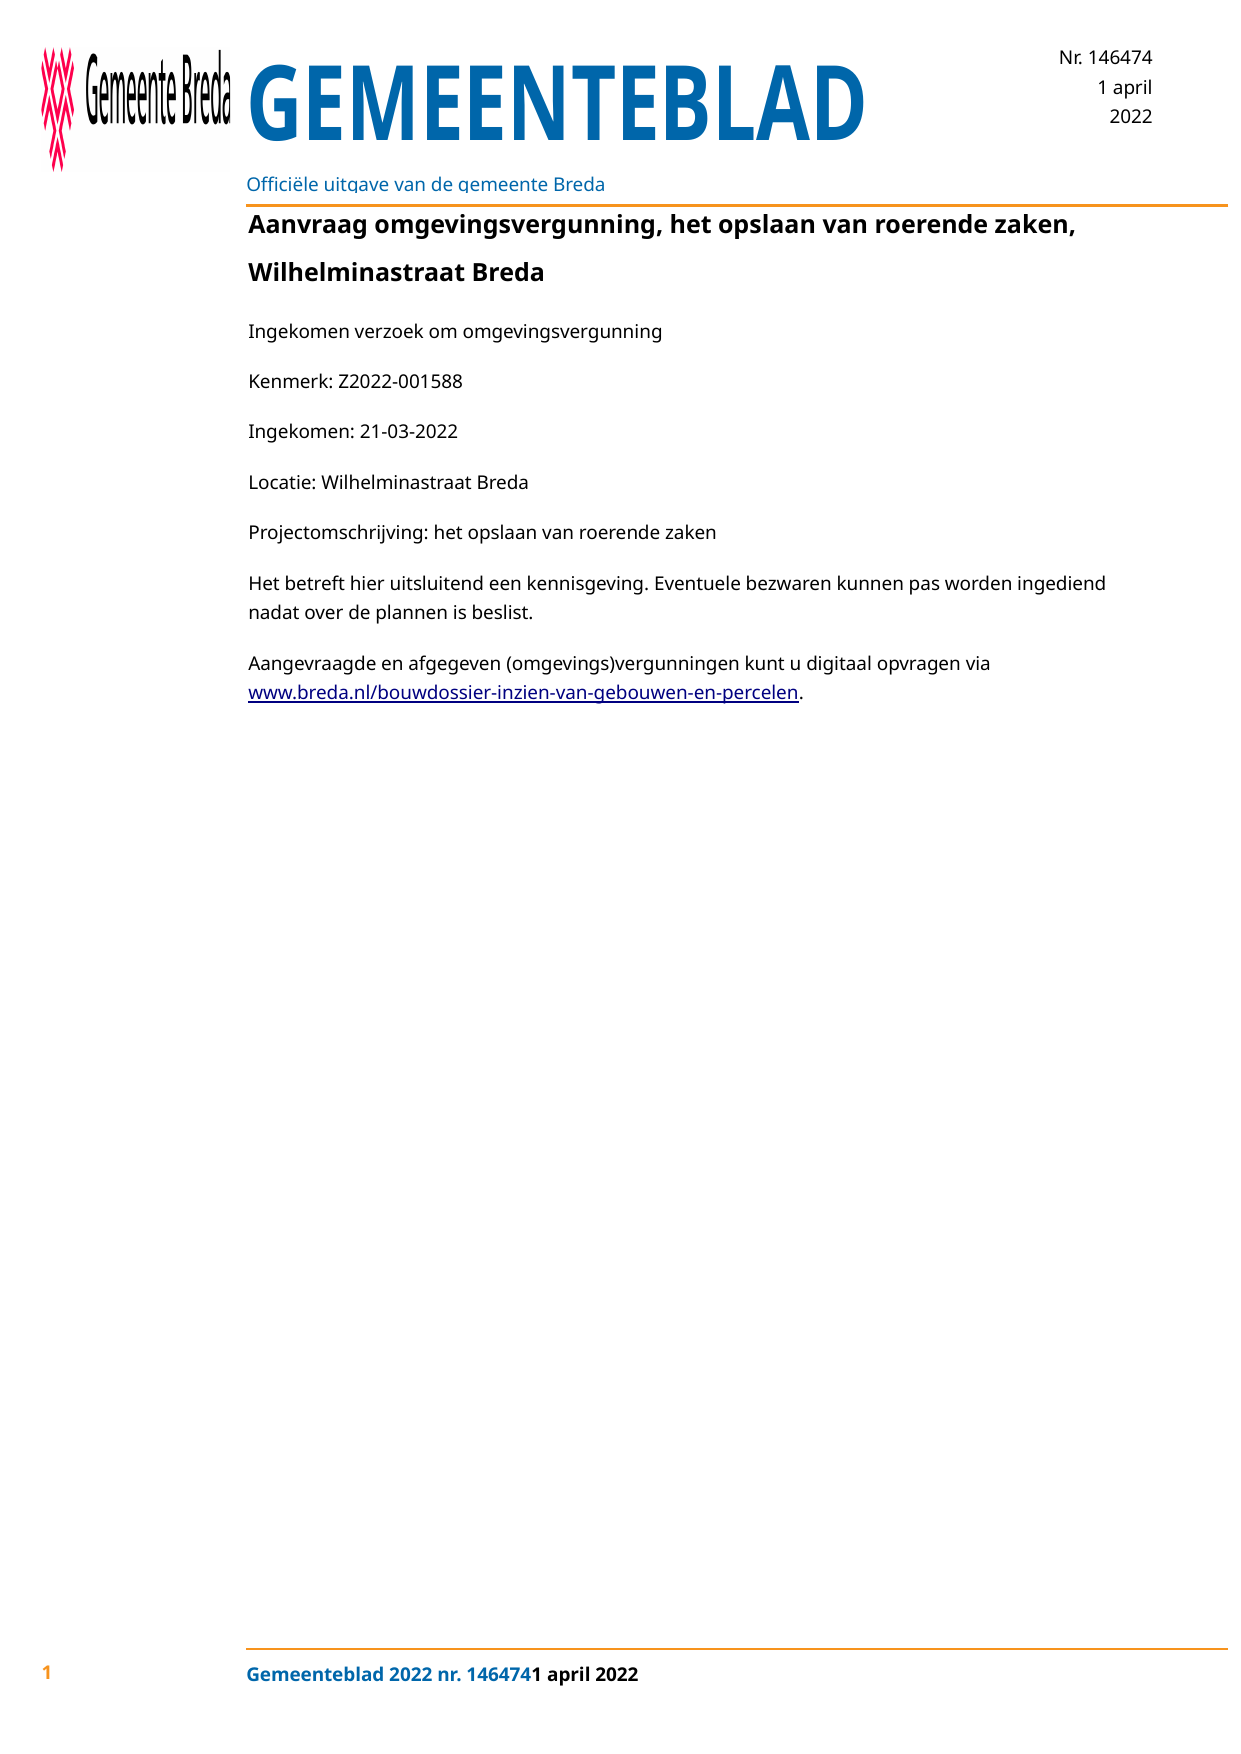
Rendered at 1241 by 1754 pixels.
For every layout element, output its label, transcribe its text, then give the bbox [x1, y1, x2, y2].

text Ingekomen: 21-03-2022 [248, 419, 1152, 444]
text Aanvraag omgevingsvergunning, het opslaan van roerende zaken, Wilhelminastraat Breda [248, 207, 1152, 288]
picture [41, 47, 231, 172]
text Het betreft hier uitsluitend een kennisgeving. Eventuele bezwaren kunnen pas worden ingediend nadat over de plannen is beslist. [248, 570, 1152, 625]
text Aangevraagde en afgegeven (omgevings)vergunningen kunt u digitaal opvragen via www.breda.nl/bouwdossier-inzien-van-gebouwen-en-percelen. [248, 650, 1152, 705]
text Kenmerk: Z2022-001588 [248, 368, 1152, 394]
text Projectomschrijving: het opslaan van roerende zaken [248, 519, 1152, 545]
text Locatie: Wilhelminastraat Breda [248, 469, 1152, 495]
text Ingekomen verzoek om omgevingsvergunning [248, 318, 1152, 344]
